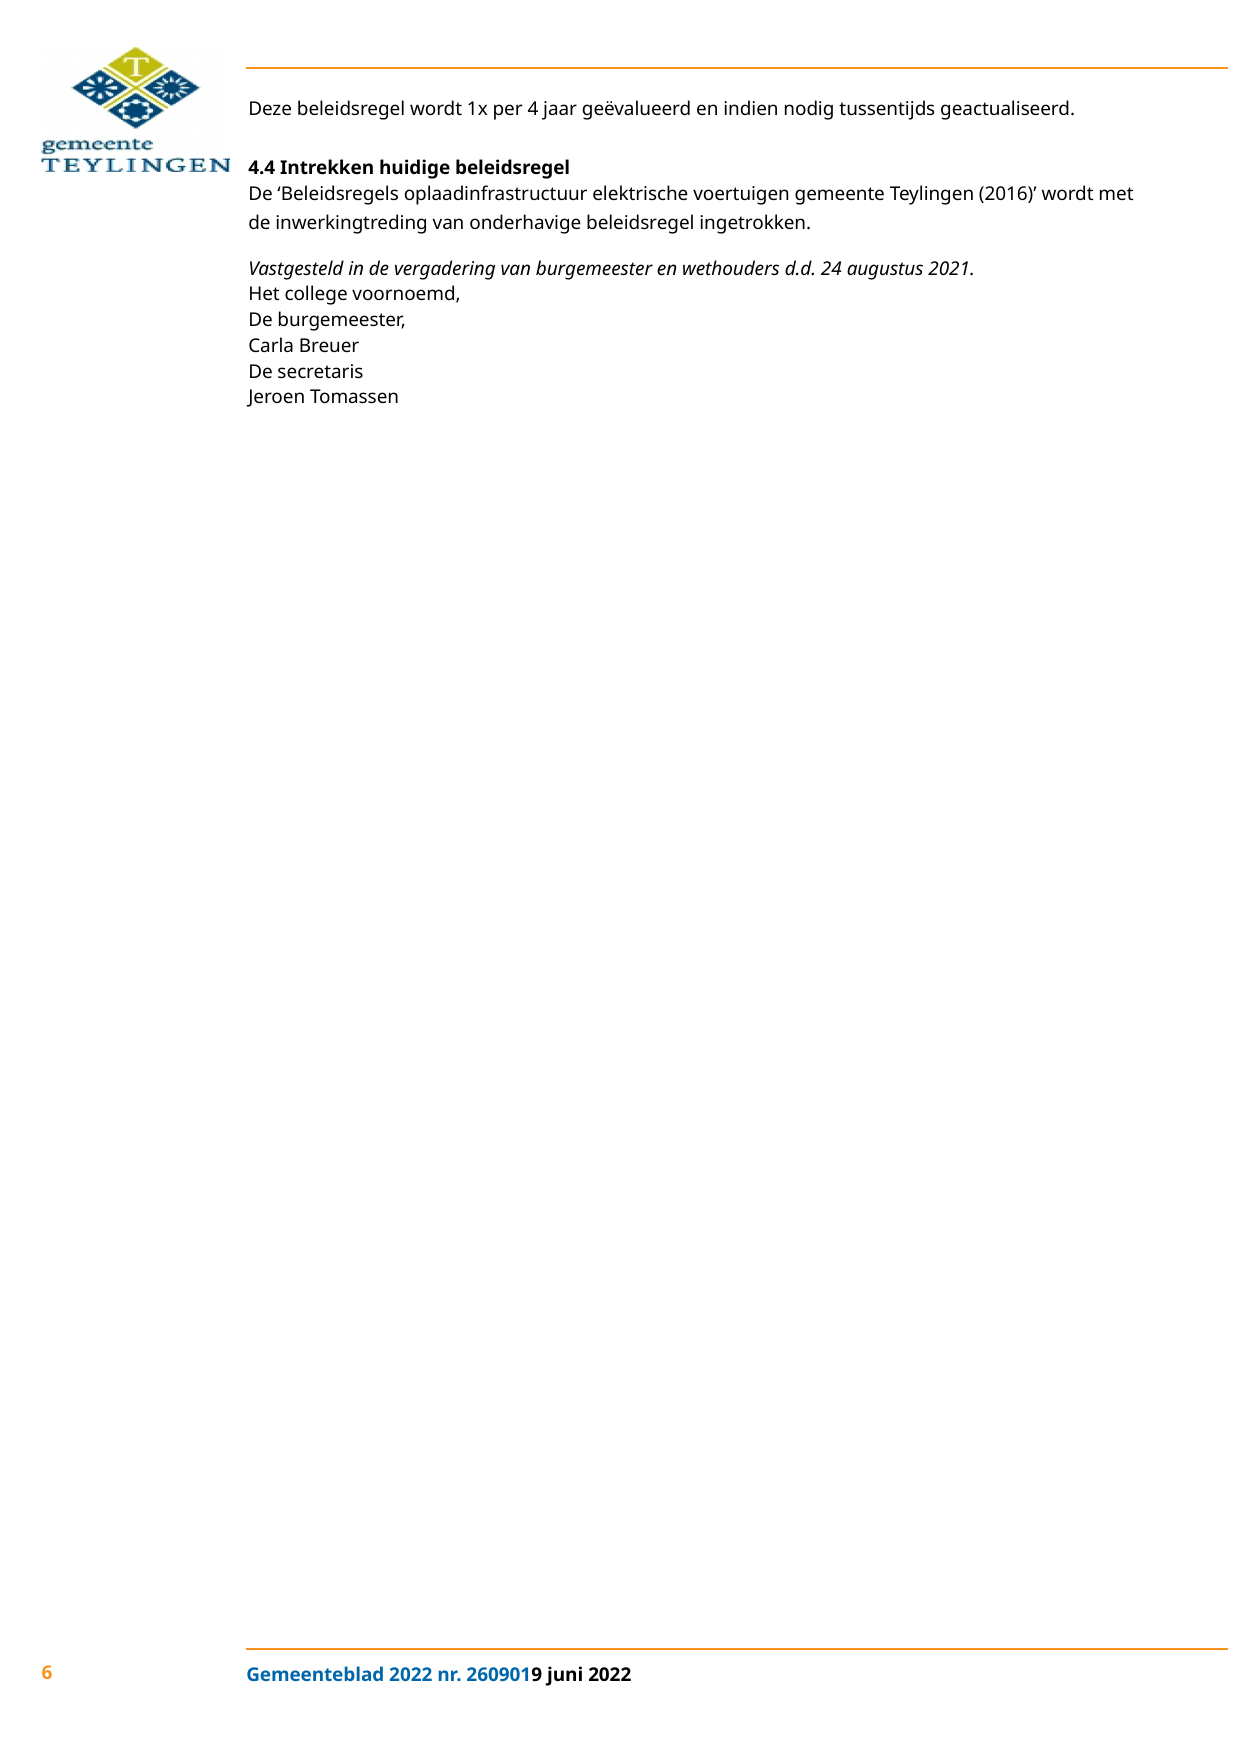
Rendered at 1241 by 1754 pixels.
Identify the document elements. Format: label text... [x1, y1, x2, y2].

text Het college voornoemd, [248, 281, 1152, 306]
text 4.4 Intrekken huidige beleidsregel [248, 154, 1152, 180]
text De ‘Beleidsregels oplaadinfrastructuur elektrische voertuigen gemeente Teylingen (2016)’ wordt met de inwerkingtreding van onderhavige beleidsregel ingetrokken. [248, 180, 1152, 235]
text De secretaris [248, 358, 1152, 383]
text Carla Breuer [248, 332, 1152, 358]
text Vastgesteld in de vergadering van burgemeester en wethouders d.d. 24 augustus 2021. [248, 255, 1152, 281]
text Deze beleidsregel wordt 1x per 4 jaar geëvalueerd en indien nodig tussentijds geactualiseerd. [248, 95, 1152, 121]
text Jeroen Tomassen [248, 383, 1152, 409]
picture [41, 47, 231, 172]
text De burgemeester, [248, 306, 1152, 332]
